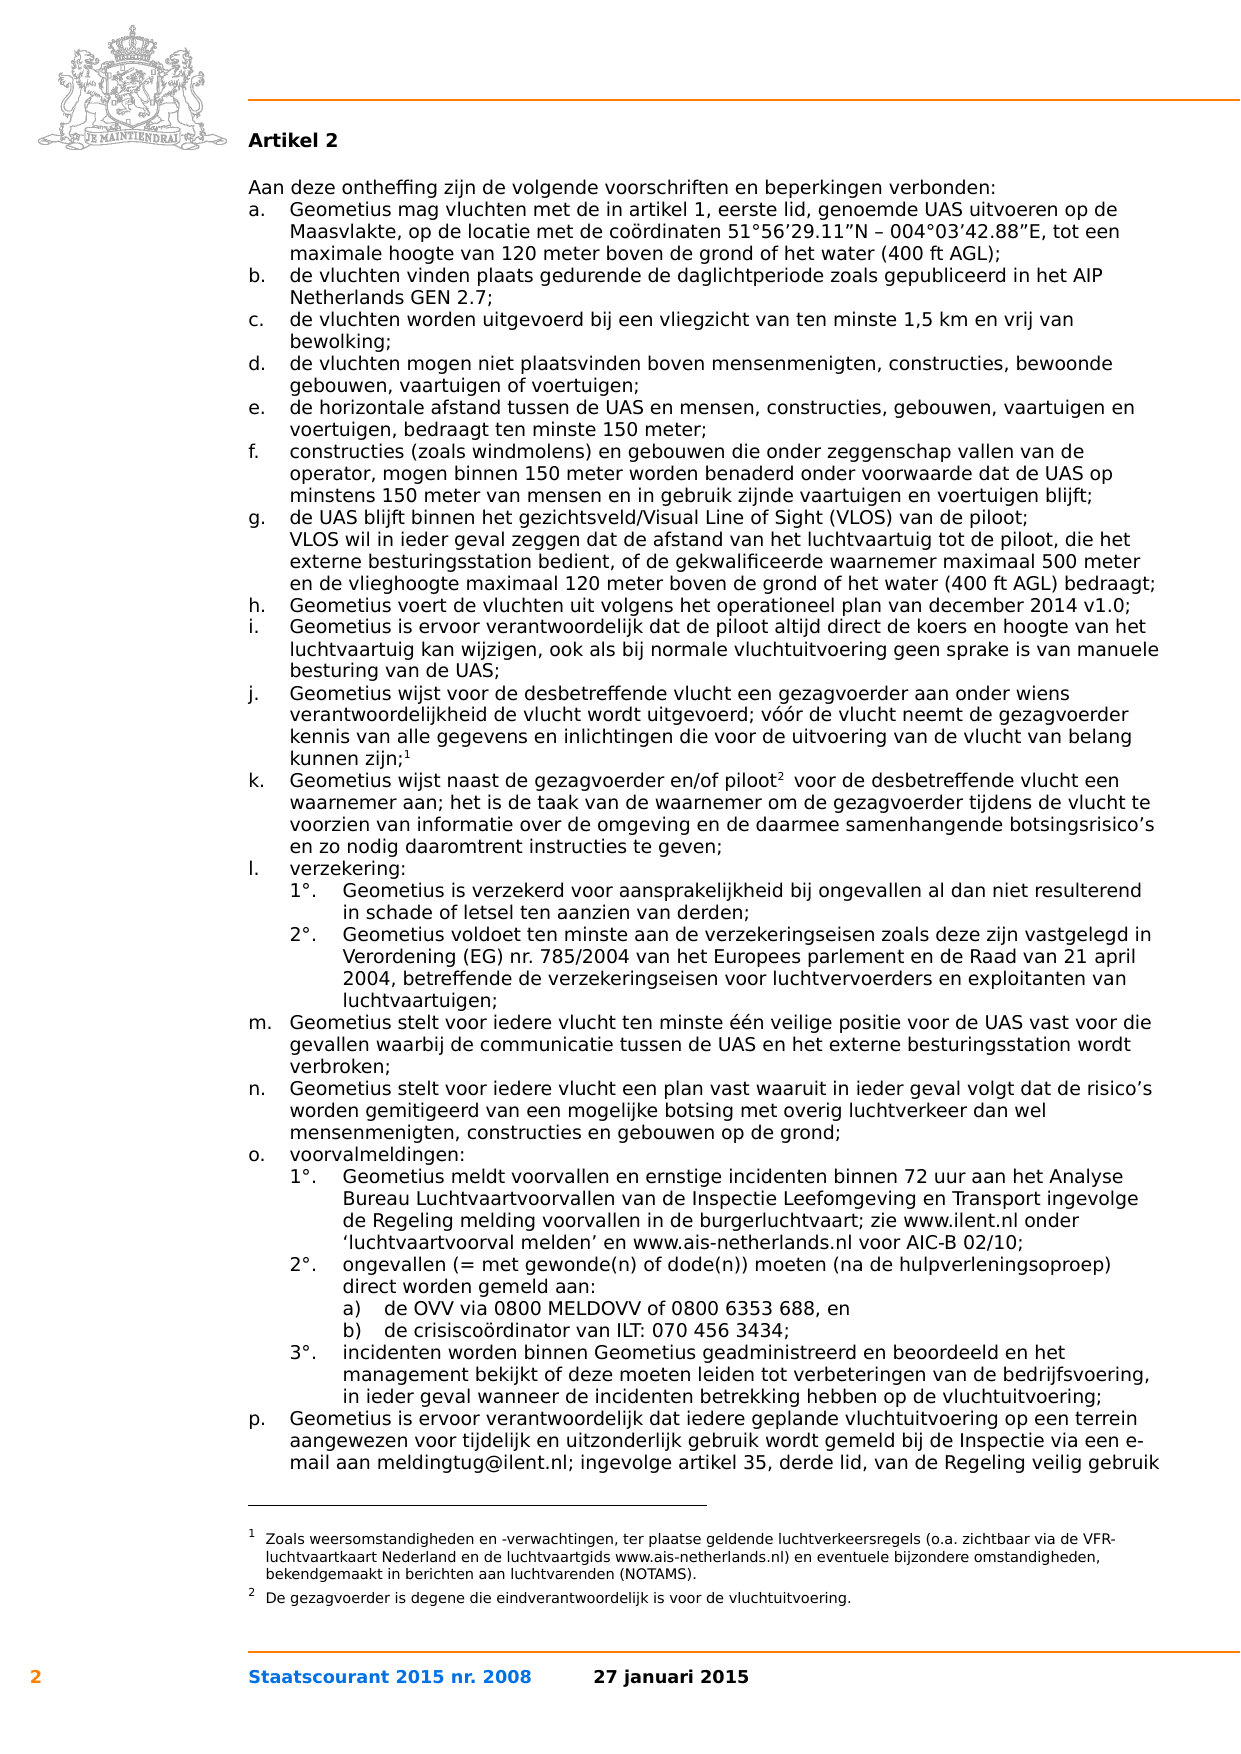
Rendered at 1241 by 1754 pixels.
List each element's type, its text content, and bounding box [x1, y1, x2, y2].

text m. Geometius stelt voor iedere vlucht ten minste één veilige positie voor de UAS vast voor die gevallen waarbij de communicatie tussen de UAS en het externe besturingsstation wordt verbroken; [248, 1012, 1163, 1078]
text e. de horizontale afstand tussen de UAS en mensen, constructies, gebouwen, vaartuigen en voertuigen, bedraagt ten minste 150 meter; [248, 397, 1163, 441]
text d. de vluchten mogen niet plaatsvinden boven mensenmenigten, constructies, bewoonde gebouwen, vaartuigen of voertuigen; [248, 353, 1163, 397]
text j. Geometius wijst voor de desbetreffende vlucht een gezagvoerder aan onder wiens verantwoordelijkheid de vlucht wordt uitgevoerd; vóór de vlucht neemt de gezagvoerder kennis van alle gegevens en inlichtingen die voor de uitvoering van de vlucht van belang kunnen zijn; [248, 682, 1163, 770]
text i. Geometius is ervoor verantwoordelijk dat de piloot altijd direct de koers en hoogte van het luchtvaartuig kan wijzigen, ook als bij normale vluchtuitvoering geen sprake is van manuele besturing van de UAS; [248, 616, 1163, 682]
text a) de OVV via 0800 MELDOVV of 0800 6353 688, en [342, 1298, 1163, 1320]
text 3°. incidenten worden binnen Geometius geadministreerd en beoordeeld en het management bekijkt of deze moeten leiden tot verbeteringen van de bedrijfsvoering, in ieder geval wanneer de incidenten betrekking hebben op de vluchtuitvoering; [289, 1342, 1163, 1408]
text a. Geometius mag vluchten met de in artikel 1, eerste lid, genoemde UAS uitvoeren op de Maasvlakte, op de locatie met de coördinaten 51°56’29.11”N – 004°03’42.88”E, tot een maximale hoogte van 120 meter boven de grond of het water (400 ft AGL); [248, 199, 1163, 265]
text Zoals weersomstandigheden en -verwachtingen, ter plaatse geldende luchtverkeersregels (o.a. zichtbaar via de VFR-luchtvaartkaart Nederland en de luchtvaartgids www.ais-netherlands.nl) en eventuele bijzondere omstandigheden, bekendgemaakt in berichten aan luchtvarenden (NOTAMS). [248, 1527, 1163, 1583]
text VLOS wil in ieder geval zeggen dat de afstand van het luchtvaartuig tot de piloot, die het externe besturingsstation bedient, of de gekwalificeerde waarnemer maximaal 500 meter en de vlieghoogte maximaal 120 meter boven de grond of het water (400 ft AGL) bedraagt; [289, 528, 1163, 594]
text b) de crisiscoördinator van ILT: 070 456 3434; [342, 1320, 1163, 1342]
text 1°. Geometius meldt voorvallen en ernstige incidenten binnen 72 uur aan het Analyse Bureau Luchtvaartvoorvallen van de Inspectie Leefomgeving en Transport ingevolge de Regeling melding voorvallen in de burgerluchtvaart; zie www.ilent.nl onder ‘luchtvaartvoorval melden’ en www.ais-netherlands.nl voor AIC-B 02/10; [289, 1166, 1163, 1254]
text g. de UAS blijft binnen het gezichtsveld/Visual Line of Sight (VLOS) van de piloot; [248, 507, 1163, 528]
text f. constructies (zoals windmolens) en gebouwen die onder zeggenschap vallen van de operator, mogen binnen 150 meter worden benaderd onder voorwaarde dat de UAS op minstens 150 meter van mensen en in gebruik zijnde vaartuigen en voertuigen blijft; [248, 441, 1163, 507]
text 1°. Geometius is verzekerd voor aansprakelijkheid bij ongevallen al dan niet resulterend in schade of letsel ten aanzien van derden; [289, 880, 1163, 924]
text n. Geometius stelt voor iedere vlucht een plan vast waaruit in ieder geval volgt dat de risico’s worden gemitigeerd van een mogelijke botsing met overig luchtverkeer dan wel mensenmenigten, constructies en gebouwen op de grond; [248, 1078, 1163, 1144]
text b. de vluchten vinden plaats gedurende de daglichtperiode zoals gepubliceerd in het AIP Netherlands GEN 2.7; [248, 265, 1163, 309]
text k. Geometius wijst naast de gezagvoerder en/of piloot voor de desbetreffende vlucht een waarnemer aan; het is de taak van de waarnemer om de gezagvoerder tijdens de vlucht te voorzien van informatie over de omgeving en de daarmee samenhangende botsingsrisico’s en zo nodig daaromtrent instructies te geven; [248, 770, 1163, 858]
picture [38, 25, 227, 150]
text o. voorvalmeldingen: [248, 1144, 1163, 1166]
text 2°. Geometius voldoet ten minste aan de verzekeringseisen zoals deze zijn vastgelegd in Verordening (EG) nr. 785/2004 van het Europees parlement en de Raad van 21 april 2004, betreffende de verzekeringseisen voor luchtvervoerders en exploitanten van luchtvaartuigen; [289, 924, 1163, 1012]
text Aan deze ontheffing zijn de volgende voorschriften en beperkingen verbonden: [248, 177, 1163, 199]
subtitle Artikel 2 [248, 130, 1163, 152]
text p. Geometius is ervoor verantwoordelijk dat iedere geplande vluchtuitvoering op een terrein aangewezen voor tijdelijk en uitzonderlijk gebruik wordt gemeld bij de Inspectie via een e-mail aan meldingtug@ilent.nl; ingevolge artikel 35, derde lid, van de Regeling veilig gebruik [248, 1408, 1163, 1474]
text 2°. ongevallen (= met gewonde(n) of dode(n)) moeten (na de hulpverleningsoproep) direct worden gemeld aan: [289, 1254, 1163, 1298]
text c. de vluchten worden uitgevoerd bij een vliegzicht van ten minste 1,5 km en vrij van bewolking; [248, 309, 1163, 353]
text l. verzekering: [248, 858, 1163, 880]
text h. Geometius voert de vluchten uit volgens het operationeel plan van december 2014 v1.0; [248, 594, 1163, 616]
text De gezagvoerder is degene die eindverantwoordelijk is voor de vluchtuitvoering. [248, 1586, 1163, 1608]
